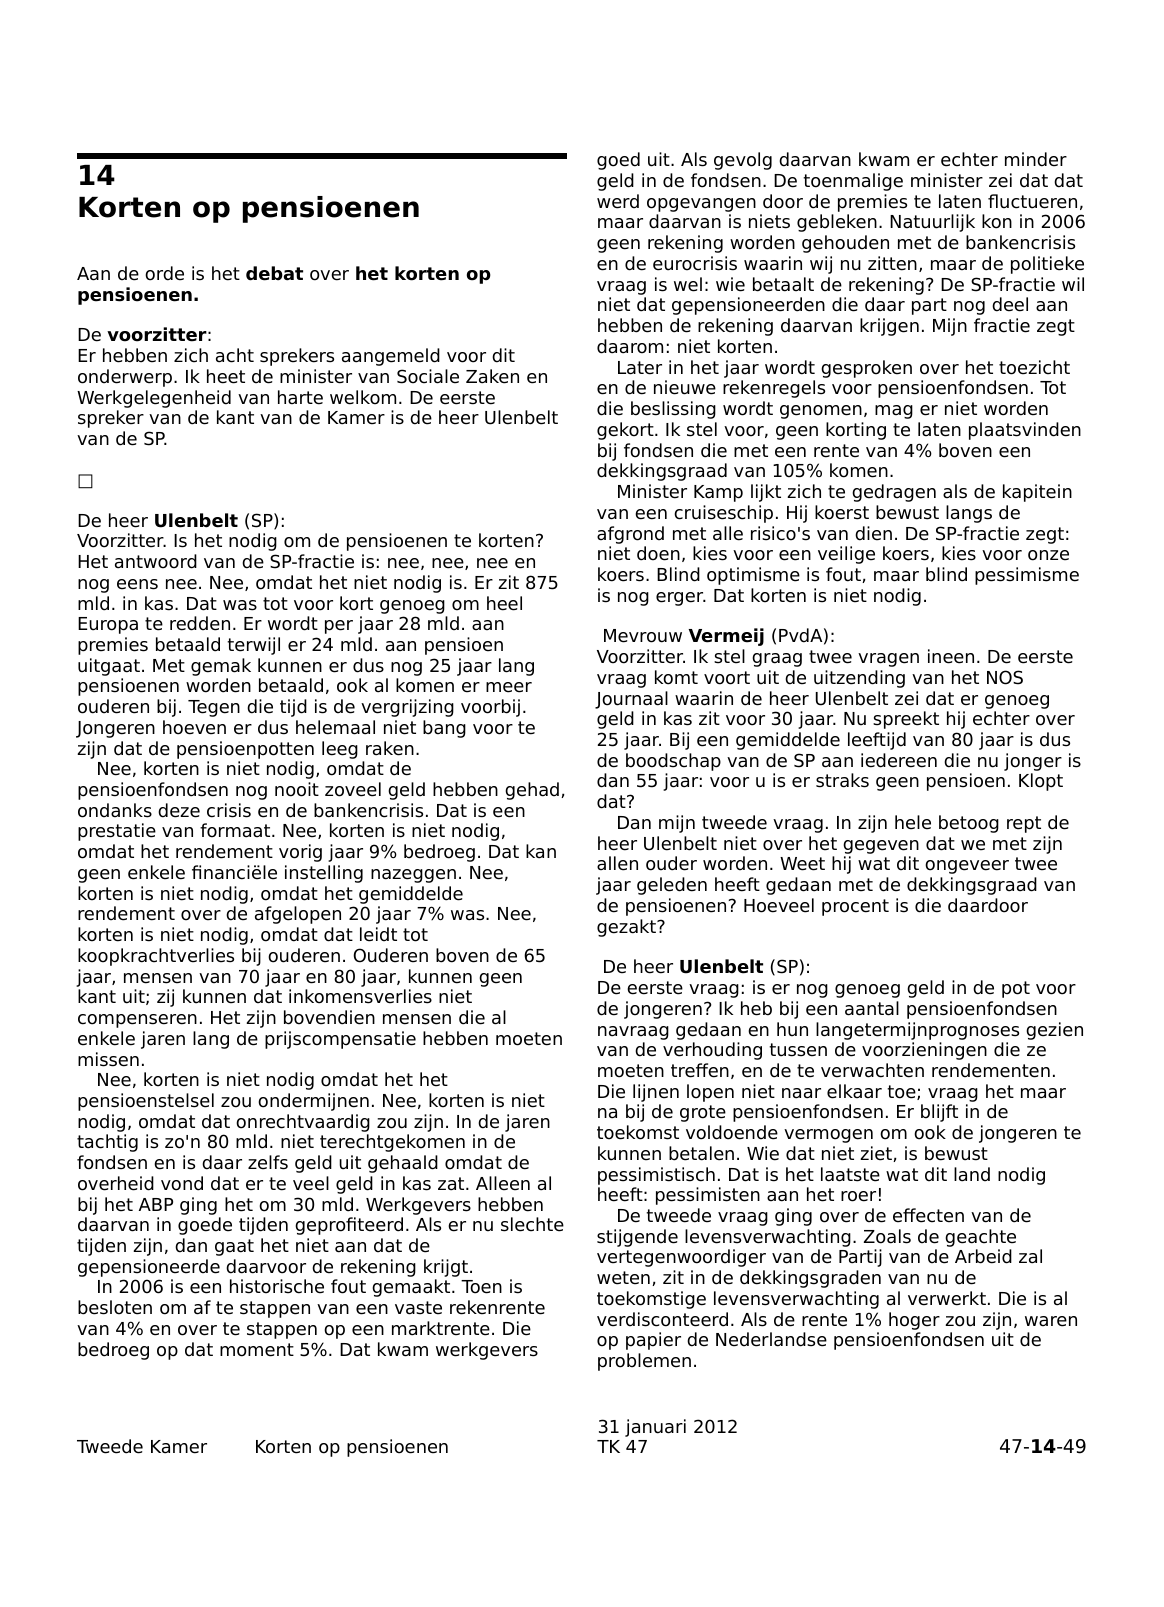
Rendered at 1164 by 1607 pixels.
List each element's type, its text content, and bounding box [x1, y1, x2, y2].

text Mevrouw Vermeij (PvdA): [596, 626, 1087, 647]
text Dan mijn tweede vraag. In zijn hele betoog rept de heer Ulenbelt niet over het gegeven dat we met zijn allen ouder worden. Weet hij wat dit ongeveer twee jaar geleden heeft gedaan met de dekkingsgraad van de pensioenen? Hoeveel procent is die daardoor gezakt? [596, 813, 1087, 937]
text Minister Kamp lijkt zich te gedragen als de kapitein van een cruiseschip. Hij koerst bewust langs de afgrond met alle risico's van dien. De SP-fractie zegt: niet doen, kies voor een veilige koers, kies voor onze koers. Blind optimisme is fout, maar blind pessimisme is nog erger. Dat korten is niet nodig. [596, 482, 1087, 606]
text In 2006 is een historische fout gemaakt. Toen is besloten om af te stappen van een vaste rekenrente van 4% en over te stappen op een marktrente. Die bedroeg op dat moment 5%. Dat kwam werkgevers [77, 1277, 567, 1360]
text Voorzitter. Ik stel graag twee vragen ineen. De eerste vraag komt voort uit de uitzending van het NOS Journaal waarin de heer Ulenbelt zei dat er genoeg geld in kas zit voor 30 jaar. Nu spreekt hij echter over 25 jaar. Bij een gemiddelde leeftijd van 80 jaar is dus de boodschap van de SP aan iedereen die nu jonger is dan 55 jaar: voor u is er straks geen pensioen. Klopt dat? [596, 647, 1087, 813]
text □ [77, 470, 567, 490]
text Aan de orde is het debat over het korten op pensioenen. [77, 264, 567, 305]
text Later in het jaar wordt gesproken over het toezicht en de nieuwe rekenregels voor pensioenfondsen. Tot die beslissing wordt genomen, mag er niet worden gekort. Ik stel voor, geen korting te laten plaatsvinden bij fondsen die met een rente van 4% boven een dekkingsgraad van 105% komen. [596, 357, 1087, 482]
text Voorzitter. Is het nodig om de pensioenen te korten? Het antwoord van de SP-fractie is: nee, nee, nee en nog eens nee. Nee, omdat het niet nodig is. Er zit 875 mld. in kas. Dat was tot voor kort genoeg om heel Europa te redden. Er wordt per jaar 28 mld. aan premies betaald terwijl er 24 mld. aan pensioen uitgaat. Met gemak kunnen er dus nog 25 jaar lang pensioenen worden betaald, ook al komen er meer ouderen bij. Tegen die tijd is de vergrijzing voorbij. Jongeren hoeven er dus helemaal niet bang voor te zijn dat de pensioenpotten leeg raken. [77, 531, 567, 759]
text Nee, korten is niet nodig, omdat de pensioenfondsen nog nooit zoveel geld hebben gehad, ondanks deze crisis en de bankencrisis. Dat is een prestatie van formaat. Nee, korten is niet nodig, omdat het rendement vorig jaar 9% bedroeg. Dat kan geen enkele financiële instelling nazeggen. Nee, korten is niet nodig, omdat het gemiddelde rendement over de afgelopen 20 jaar 7% was. Nee, korten is niet nodig, omdat dat leidt tot koopkrachtverlies bij ouderen. Ouderen boven de 65 jaar, mensen van 70 jaar en 80 jaar, kunnen geen kant uit; zij kunnen dat inkomensverlies niet compenseren. Het zijn bovendien mensen die al enkele jaren lang de prijscompensatie hebben moeten missen. [77, 759, 567, 1070]
text De voorzitter: [77, 325, 567, 346]
text goed uit. Als gevolg daarvan kwam er echter minder geld in de fondsen. De toenmalige minister zei dat dat werd opgevangen door de premies te laten fluctueren, maar daarvan is niets gebleken. Natuurlijk kon in 2006 geen rekening worden gehouden met de bankencrisis en de eurocrisis waarin wij nu zitten, maar de politieke vraag is wel: wie betaalt de rekening? De SP-fractie wil niet dat gepensioneerden die daar part nog deel aan hebben de rekening daarvan krijgen. Mijn fractie zegt daarom: niet korten. [596, 150, 1087, 357]
title 14 Korten op pensioenen [77, 159, 567, 224]
text De eerste vraag: is er nog genoeg geld in de pot voor de jongeren? Ik heb bij een aantal pensioenfondsen navraag gedaan en hun langetermijnprognoses gezien van de verhouding tussen de voorzieningen die ze moeten treffen, en de te verwachten rendementen. Die lijnen lopen niet naar elkaar toe; vraag het maar na bij de grote pensioenfondsen. Er blijft in de toekomst voldoende vermogen om ook de jongeren te kunnen betalen. Wie dat niet ziet, is bewust pessimistisch. Dat is het laatste wat dit land nodig heeft: pessimisten aan het roer! [596, 978, 1087, 1206]
text De heer Ulenbelt (SP): [596, 957, 1087, 978]
text De heer Ulenbelt (SP): [77, 510, 567, 531]
text Er hebben zich acht sprekers aangemeld voor dit onderwerp. Ik heet de minister van Sociale Zaken en Werkgelegenheid van harte welkom. De eerste spreker van de kant van de Kamer is de heer Ulenbelt van de SP. [77, 346, 567, 450]
text Nee, korten is niet nodig omdat het het pensioenstelsel zou ondermijnen. Nee, korten is niet nodig, omdat dat onrechtvaardig zou zijn. In de jaren tachtig is zo'n 80 mld. niet terechtgekomen in de fondsen en is daar zelfs geld uit gehaald omdat de overheid vond dat er te veel geld in kas zat. Alleen al bij het ABP ging het om 30 mld. Werkgevers hebben daarvan in goede tijden geprofiteerd. Als er nu slechte tijden zijn, dan gaat het niet aan dat de gepensioneerde daarvoor de rekening krijgt. [77, 1070, 567, 1277]
text De tweede vraag ging over de effecten van de stijgende levensverwachting. Zoals de geachte vertegenwoordiger van de Partij van de Arbeid zal weten, zit in de dekkingsgraden van nu de toekomstige levensverwachting al verwerkt. Die is al verdisconteerd. Als de rente 1% hoger zou zijn, waren op papier de Nederlandse pensioenfondsen uit de problemen. [596, 1206, 1087, 1372]
